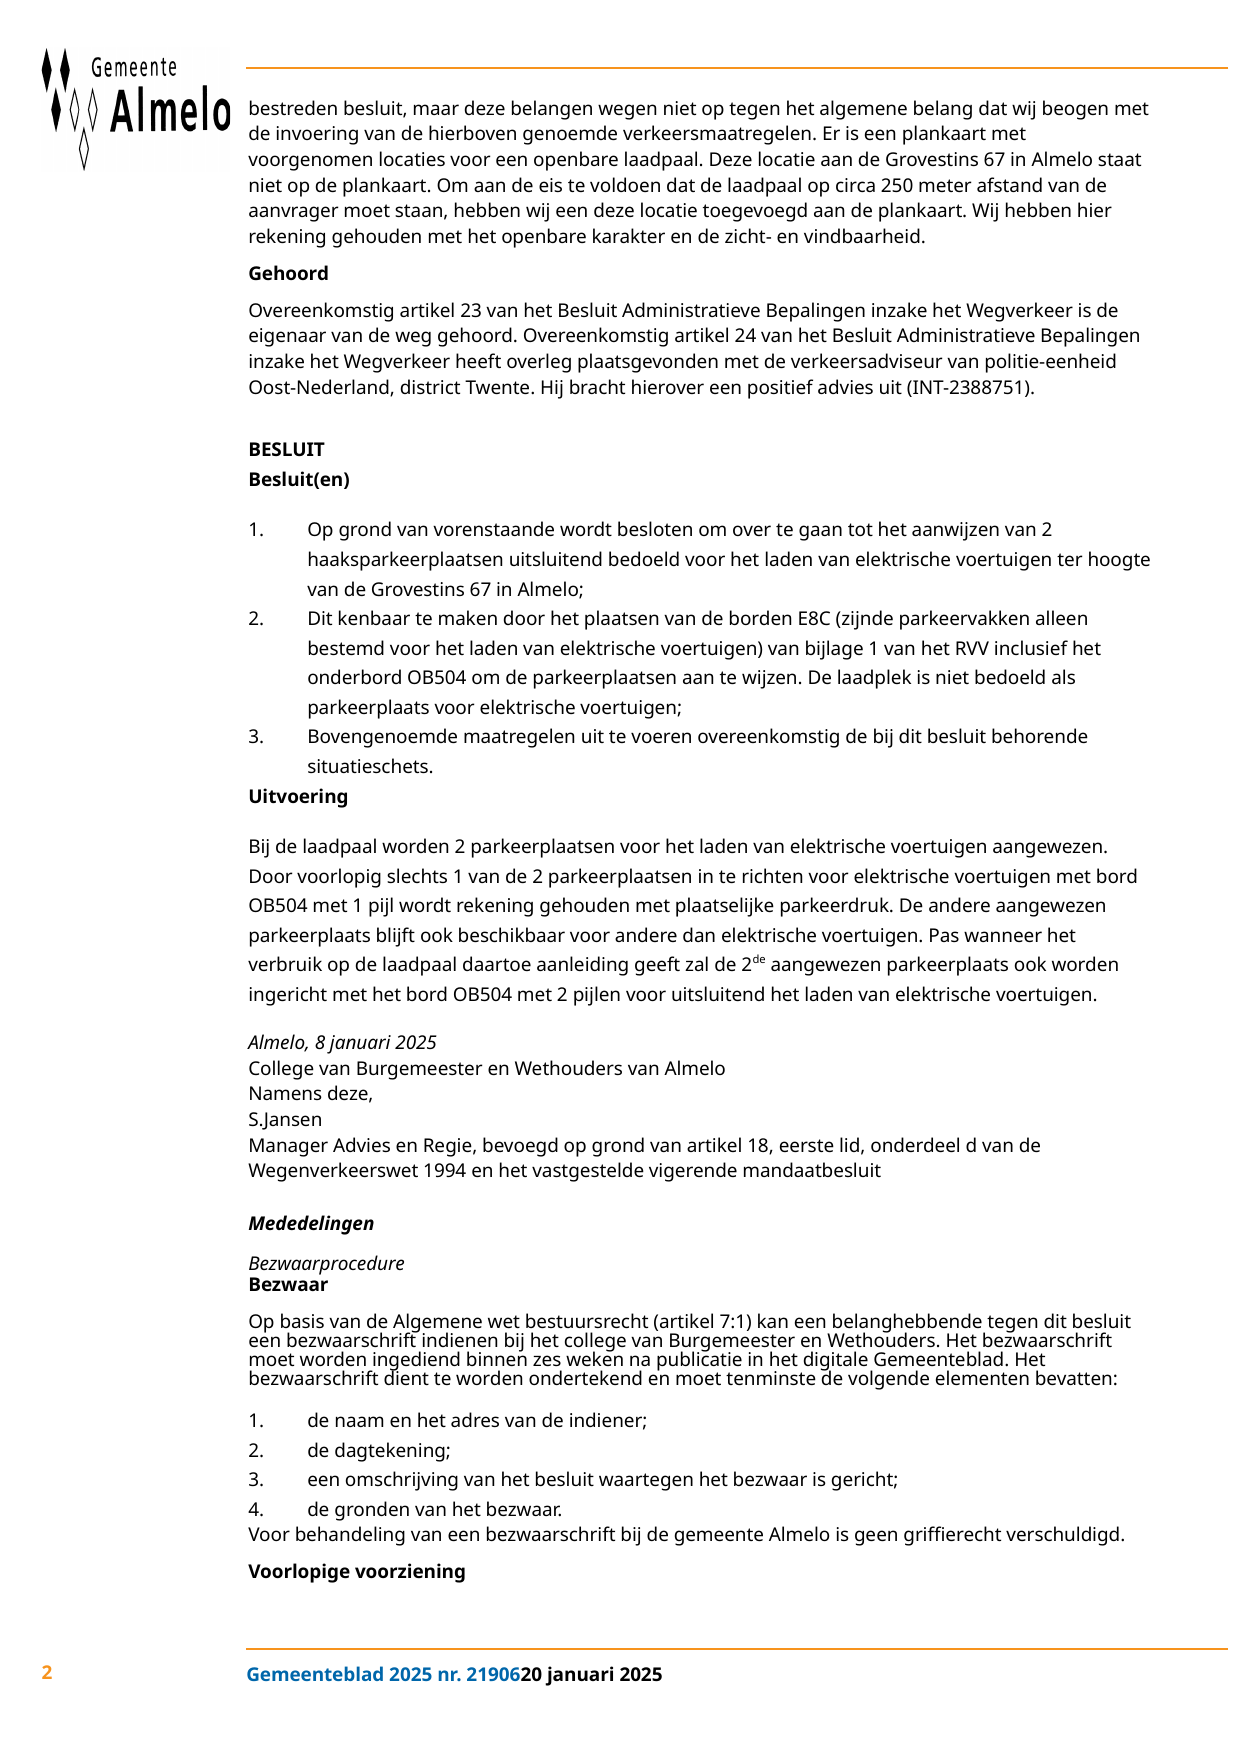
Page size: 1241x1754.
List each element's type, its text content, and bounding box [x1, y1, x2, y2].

text Manager Advies en Regie, bevoegd op grond van artikel 18, eerste lid, onderdeel d van de Wegenverkeerswet 1994 en het vastgestelde vigerende mandaatbesluit [248, 1132, 1152, 1183]
list de gronden van het bezwaar. [248, 1496, 1152, 1522]
picture [41, 47, 231, 172]
text Mededelingen [248, 1211, 1152, 1236]
text BESLUIT [248, 437, 1152, 462]
list de naam en het adres van de indiener; [248, 1407, 1152, 1433]
text Bij de laadpaal worden 2 parkeerplaatsen voor het laden van elektrische voertuigen aangewezen. Door voorlopig slechts 1 van de 2 parkeerplaatsen in te richten voor elektrische voertuigen met bord OB504 met 1 pijl wordt rekening gehouden met plaatselijke parkeerdruk. De andere aangewezen parkeerplaats blijft ook beschikbaar voor andere dan elektrische voertuigen. Pas wanneer het verbruik op de laadpaal daartoe aanleiding geeft zal de 2de aangewezen parkeerplaats ook worden ingericht met het bord OB504 met 2 pijlen voor uitsluitend het laden van elektrische voertuigen. [248, 833, 1152, 1007]
text Voorlopige voorziening [248, 1563, 1152, 1582]
text College van Burgemeester en Wethouders van Almelo [248, 1055, 1152, 1081]
text Voor behandeling van een bezwaarschrift bij de gemeente Almelo is geen griffierecht verschuldigd. [248, 1526, 1152, 1545]
list Bovengenoemde maatregelen uit te voeren overeenkomstig de bij dit besluit behorende situatieschets. [248, 724, 1152, 779]
text Bezwaar [248, 1276, 1152, 1295]
list de dagtekening; [248, 1437, 1152, 1463]
text Almelo, 8 januari 2025 [248, 1029, 1152, 1055]
list Op grond van vorenstaande wordt besloten om over te gaan tot het aanwijzen van 2 haaksparkeerplaatsen uitsluitend bedoeld voor het laden van elektrische voertuigen ter hoogte van de Grovestins 67 in Almelo; [248, 517, 1152, 602]
text bestreden besluit, maar deze belangen wegen niet op tegen het algemene belang dat wij beogen met de invoering van de hierboven genoemde verkeersmaatregelen. Er is een plankaart met voorgenomen locaties voor een openbare laadpaal. Deze locatie aan de Grovestins 67 in Almelo staat niet op de plankaart. Om aan de eis te voldoen dat de laadpaal op circa 250 meter afstand van de aanvrager moet staan, hebben wij een deze locatie toegevoegd aan de plankaart. Wij hebben hier rekening gehouden met het openbare karakter en de zicht- en vindbaarheid. [248, 95, 1152, 249]
list een omschrijving van het besluit waartegen het bezwaar is gericht; [248, 1467, 1152, 1492]
list Dit kenbaar te maken door het plaatsen van de borden E8C (zijnde parkeervakken alleen bestemd voor het laden van elektrische voertuigen) van bijlage 1 van het RVV inclusief het onderbord OB504 om de parkeerplaatsen aan te wijzen. De laadplek is niet bedoeld als parkeerplaats voor elektrische voertuigen; [248, 605, 1152, 720]
text Besluit(en) [248, 466, 1152, 492]
text Op basis van de Algemene wet bestuursrecht (artikel 7:1) kan een belanghebbende tegen dit besluit een bezwaarschrift indienen bij het college van Burgemeester en Wethouders. Het bezwaarschrift moet worden ingediend binnen zes weken na publicatie in het digitale Gemeenteblad. Het bezwaarschrift dient te worden ondertekend en moet tenminste de volgende elementen bevatten: [248, 1313, 1152, 1390]
text Namens deze, [248, 1081, 1152, 1106]
text Bezwaarprocedure [248, 1250, 1152, 1276]
text Gehoord [248, 260, 1152, 286]
text Overeenkomstig artikel 23 van het Besluit Administratieve Bepalingen inzake het Wegverkeer is de eigenaar van de weg gehoord. Overeenkomstig artikel 24 van het Besluit Administratieve Bepalingen inzake het Wegverkeer heeft overleg plaatsgevonden met de verkeersadviseur van politie-eenheid Oost-Nederland, district Twente. Hij bracht hierover een positief advies uit (INT-2388751). [248, 297, 1152, 400]
text Uitvoering [248, 783, 1152, 809]
text S.Jansen [248, 1106, 1152, 1132]
